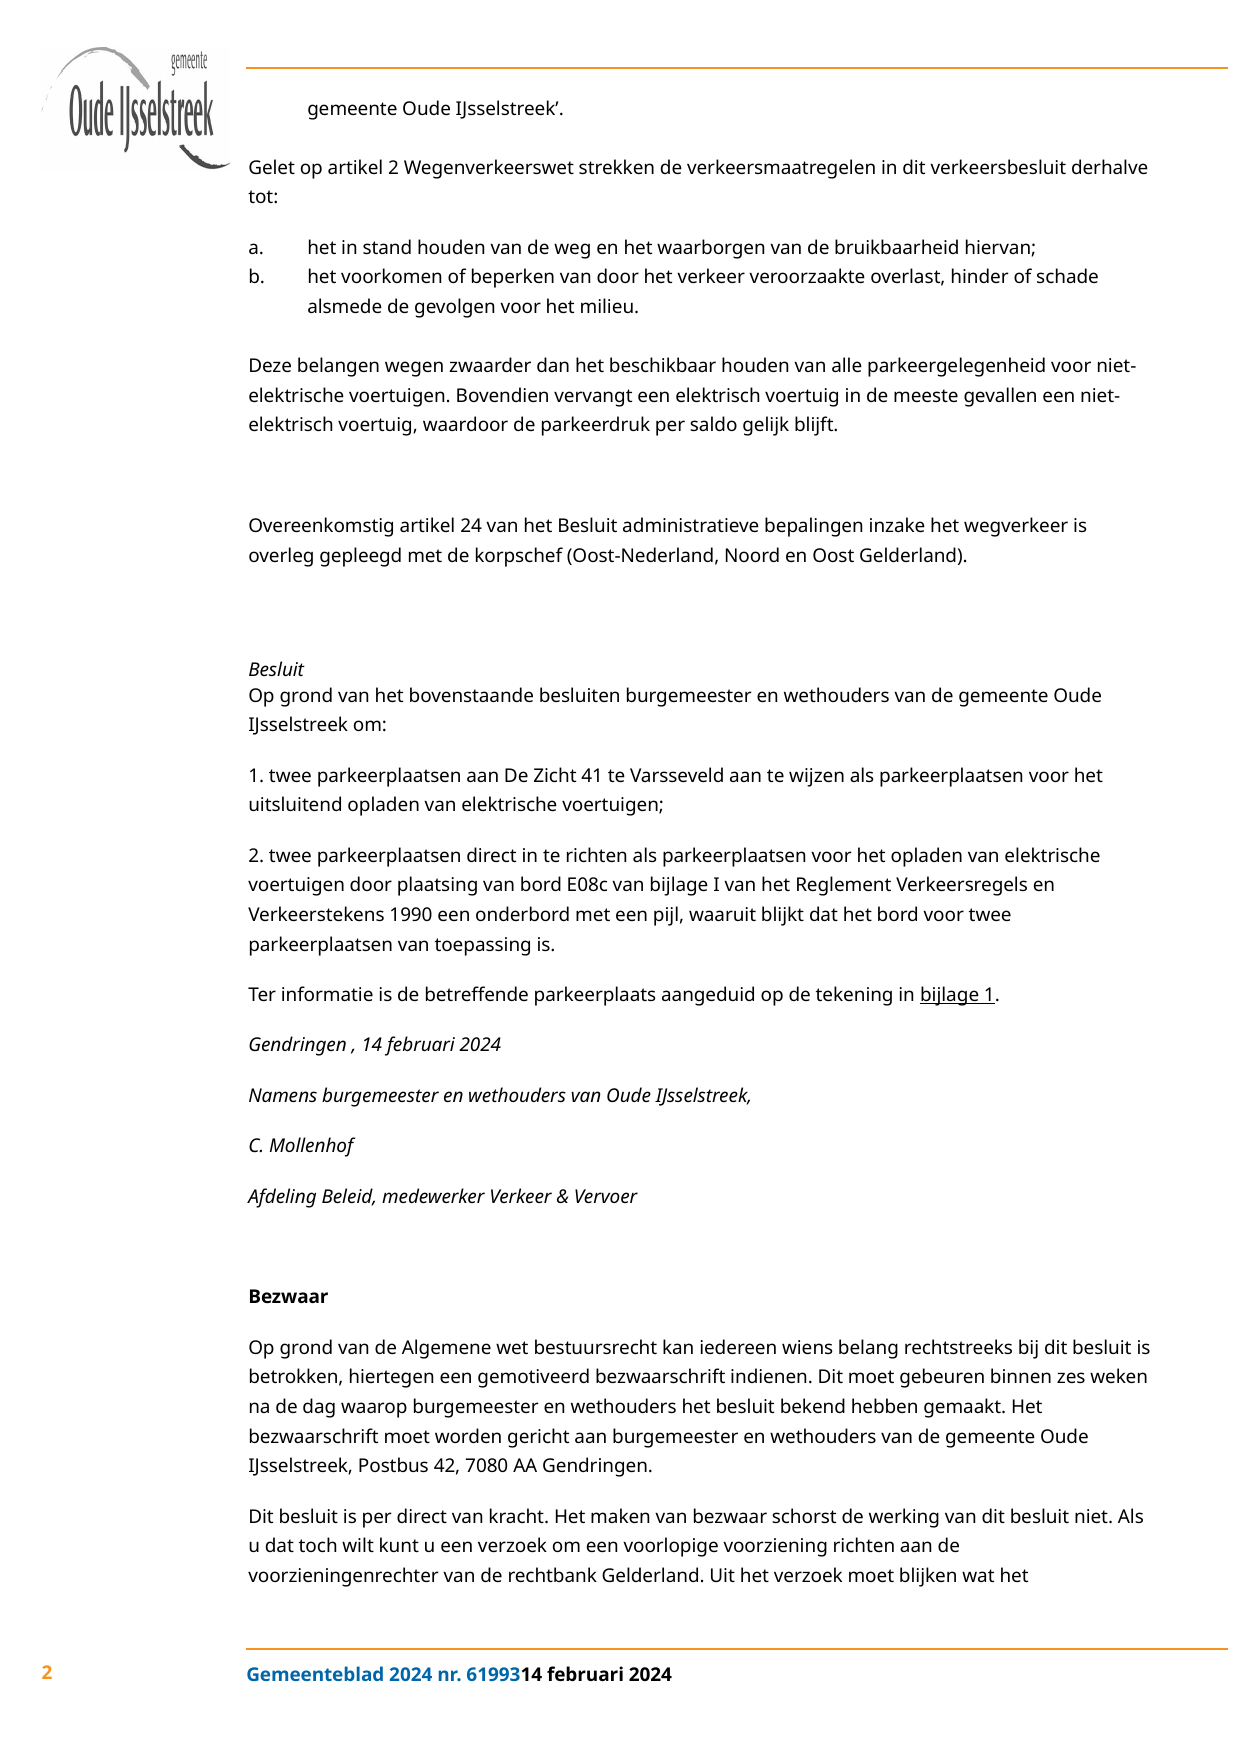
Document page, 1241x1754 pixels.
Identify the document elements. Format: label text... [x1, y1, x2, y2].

text Afdeling Beleid, medewerker Verkeer & Vervoer [248, 1183, 1152, 1208]
text 2. twee parkeerplaatsen direct in te richten als parkeerplaatsen voor het opladen van elektrische voertuigen door plaatsing van bord E08c van bijlage I van het Reglement Verkeersregels en Verkeerstekens 1990 een onderbord met een pijl, waaruit blijkt dat het bord voor twee parkeerplaatsen van toepassing is. [248, 842, 1152, 956]
text C. Mollenhof [248, 1132, 1152, 1158]
text 1. twee parkeerplaatsen aan De Zicht 41 te Varsseveld aan te wijzen als parkeerplaatsen voor het uitsluitend opladen van elektrische voertuigen; [248, 762, 1152, 817]
text Op grond van de Algemene wet bestuursrecht kan iedereen wiens belang rechtstreeks bij dit besluit is betrokken, hiertegen een gemotiveerd bezwaarschrift indienen. Dit moet gebeuren binnen zes weken na de dag waarop burgemeester en wethouders het besluit bekend hebben gemaakt. Het bezwaarschrift moet worden gericht aan burgemeester en wethouders van de gemeente Oude IJsselstreek, Postbus 42, 7080 AA Gendringen. [248, 1334, 1152, 1478]
text Namens burgemeester en wethouders van Oude IJsselstreek, [248, 1082, 1152, 1108]
text Ter informatie is de betreffende parkeerplaats aangeduid op de tekening in bijlage 1. [248, 981, 1152, 1007]
text Op grond van het bovenstaande besluiten burgemeester en wethouders van de gemeente Oude IJsselstreek om: [248, 682, 1152, 737]
text Gendringen , 14 februari 2024 [248, 1032, 1152, 1057]
list het voorkomen of beperken van door het verkeer veroorzaakte overlast, hinder of schade alsmede de gevolgen voor het milieu. [248, 263, 1152, 319]
text Overeenkomstig artikel 24 van het Besluit administratieve bepalingen inzake het wegverkeer is overleg gepleegd met de korpschef (Oost-Nederland, Noord en Oost Gelderland). [248, 512, 1152, 568]
text Deze belangen wegen zwaarder dan het beschikbaar houden van alle parkeergelegenheid voor niet-elektrische voertuigen. Bovendien vervangt een elektrisch voertuig in de meeste gevallen een niet-elektrisch voertuig, waardoor de parkeerdruk per saldo gelijk blijft. [248, 352, 1152, 437]
text Bezwaar [248, 1284, 1152, 1309]
text Gelet op artikel 2 Wegenverkeerswet strekken de verkeersmaatregelen in dit verkeersbesluit derhalve tot: [248, 154, 1152, 209]
list gemeente Oude IJsselstreek’. [248, 95, 1152, 121]
picture [41, 47, 231, 172]
text Dit besluit is per direct van kracht. Het maken van bezwaar schorst de werking van dit besluit niet. Als u dat toch wilt kunt u een verzoek om een voorlopige voorziening richten aan de voorzieningenrechter van de rechtbank Gelderland. Uit het verzoek moet blijken wat het [248, 1503, 1152, 1588]
list het in stand houden van de weg en het waarborgen van de bruikbaarheid hiervan; [248, 234, 1152, 260]
text Besluit [248, 656, 1152, 682]
